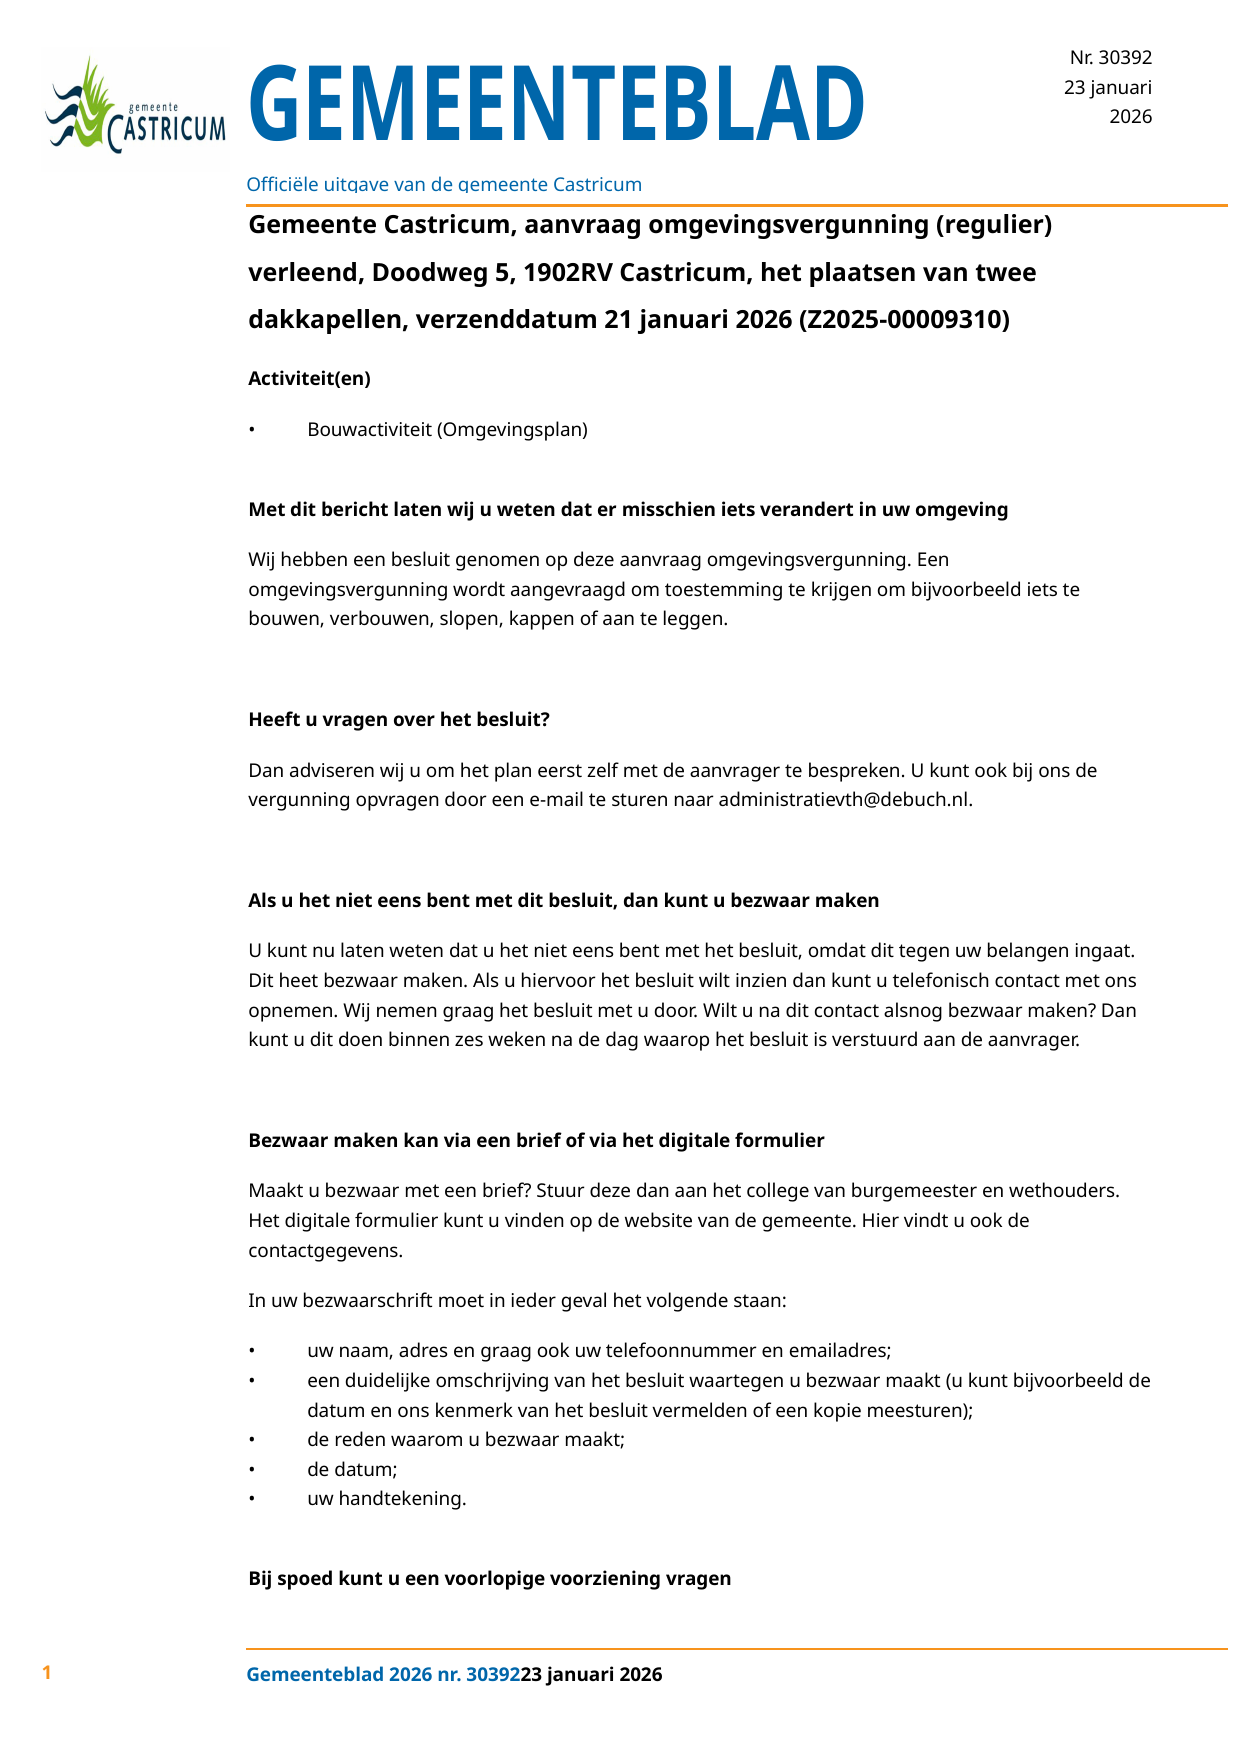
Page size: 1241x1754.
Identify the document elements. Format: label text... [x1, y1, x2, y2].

list de reden waarom u bezwaar maakt; [248, 1426, 1152, 1452]
text Heeft u vragen over het besluit? [248, 706, 1152, 732]
text Bij spoed kunt u een voorlopige voorziening vragen [248, 1566, 1152, 1591]
text Bezwaar maken kan via een brief of via het digitale formulier [248, 1127, 1152, 1153]
list uw naam, adres en graag ook uw telefoonnummer en emailadres; [248, 1338, 1152, 1363]
text Als u het niet eens bent met dit besluit, dan kunt u bezwaar maken [248, 887, 1152, 913]
text U kunt nu laten weten dat u het niet eens bent met het besluit, omdat dit tegen uw belangen ingaat. Dit heet bezwaar maken. Als u hiervoor het besluit wilt inzien dan kunt u telefonisch contact met ons opnemen. Wij nemen graag het besluit met u door. Wilt u na dit contact alsnog bezwaar maken? Dan kunt u dit doen binnen zes weken na de dag waarop het besluit is verstuurd aan de aanvrager. [248, 938, 1152, 1052]
text Maakt u bezwaar met een brief? Stuur deze dan aan het college van burgemeester en wethouders. Het digitale formulier kunt u vinden op de website van de gemeente. Hier vindt u ook de contactgegevens. [248, 1178, 1152, 1262]
list Bouwactiviteit (Omgevingsplan) [248, 416, 1152, 442]
text Met dit bericht laten wij u weten dat er misschien iets verandert in uw omgeving [248, 496, 1152, 522]
list uw handtekening. [248, 1486, 1152, 1511]
list een duidelijke omschrijving van het besluit waartegen u bezwaar maakt (u kunt bijvoorbeeld de datum en ons kenmerk van het besluit vermelden of een kopie meesturen); [248, 1367, 1152, 1422]
picture [41, 47, 231, 172]
text Gemeente Castricum, aanvraag omgevingsvergunning (regulier) verleend, Doodweg 5, 1902RV Castricum, het plaatsen van twee dakkapellen, verzenddatum 21 januari 2026 (Z2025-00009310) [248, 207, 1152, 336]
text Activiteit(en) [248, 366, 1152, 391]
list de datum; [248, 1456, 1152, 1482]
text In uw bezwaarschrift moet in ieder geval het volgende staan: [248, 1287, 1152, 1313]
text Wij hebben een besluit genomen op deze aanvraag omgevingsvergunning. Een omgevingsvergunning wordt aangevraagd om toestemming te krijgen om bijvoorbeeld iets te bouwen, verbouwen, slopen, kappen of aan te leggen. [248, 546, 1152, 631]
text Dan adviseren wij u om het plan eerst zelf met de aanvrager te bespreken. U kunt ook bij ons de vergunning opvragen door een e-mail te sturen naar administratievth@debuch.nl. [248, 757, 1152, 812]
